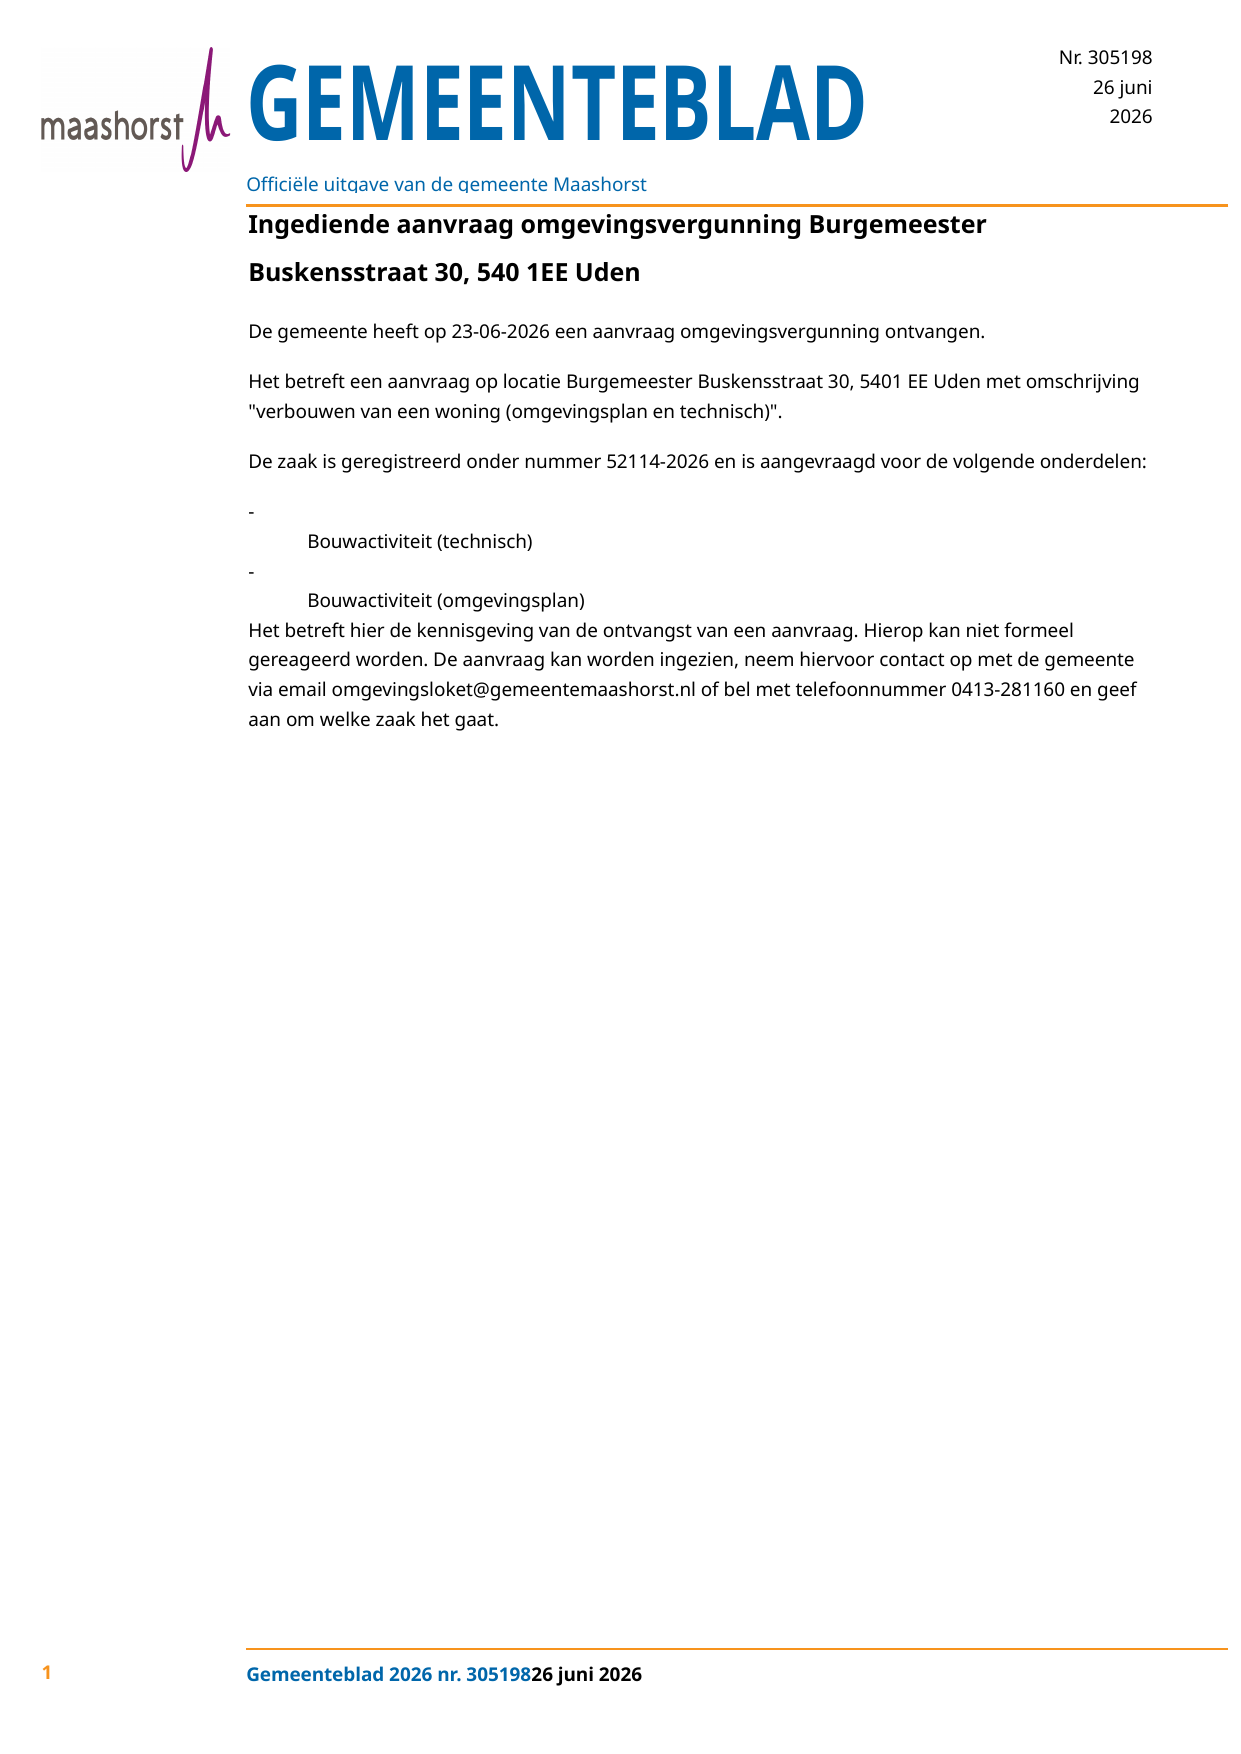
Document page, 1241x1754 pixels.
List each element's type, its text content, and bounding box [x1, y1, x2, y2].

text Het betreft hier de kennisgeving van de ontvangst van een aanvraag. Hierop kan niet formeel gereageerd worden. De aanvraag kan worden ingezien, neem hiervoor contact op met de gemeente via email omgevingsloket@gemeentemaashorst.nl of bel met telefoonnummer 0413-281160 en geef aan om welke zaak het gaat. [248, 617, 1152, 732]
text Ingediende aanvraag omgevingsvergunning Burgemeester Buskensstraat 30, 540 1EE Uden [248, 207, 1152, 288]
text De zaak is geregistreerd onder nummer 52114-2026 en is aangevraagd voor de volgende onderdelen: [248, 448, 1152, 474]
text De gemeente heeft op 23-06-2026 een aanvraag omgevingsvergunning ontvangen. [248, 318, 1152, 344]
list Bouwactiviteit (technisch) [248, 528, 1152, 554]
list Bouwactiviteit (omgevingsplan) [248, 587, 1152, 613]
picture [41, 47, 231, 172]
text Het betreft een aanvraag op locatie Burgemeester Buskensstraat 30, 5401 EE Uden met omschrijving "verbouwen van een woning (omgevingsplan en technisch)". [248, 368, 1152, 424]
